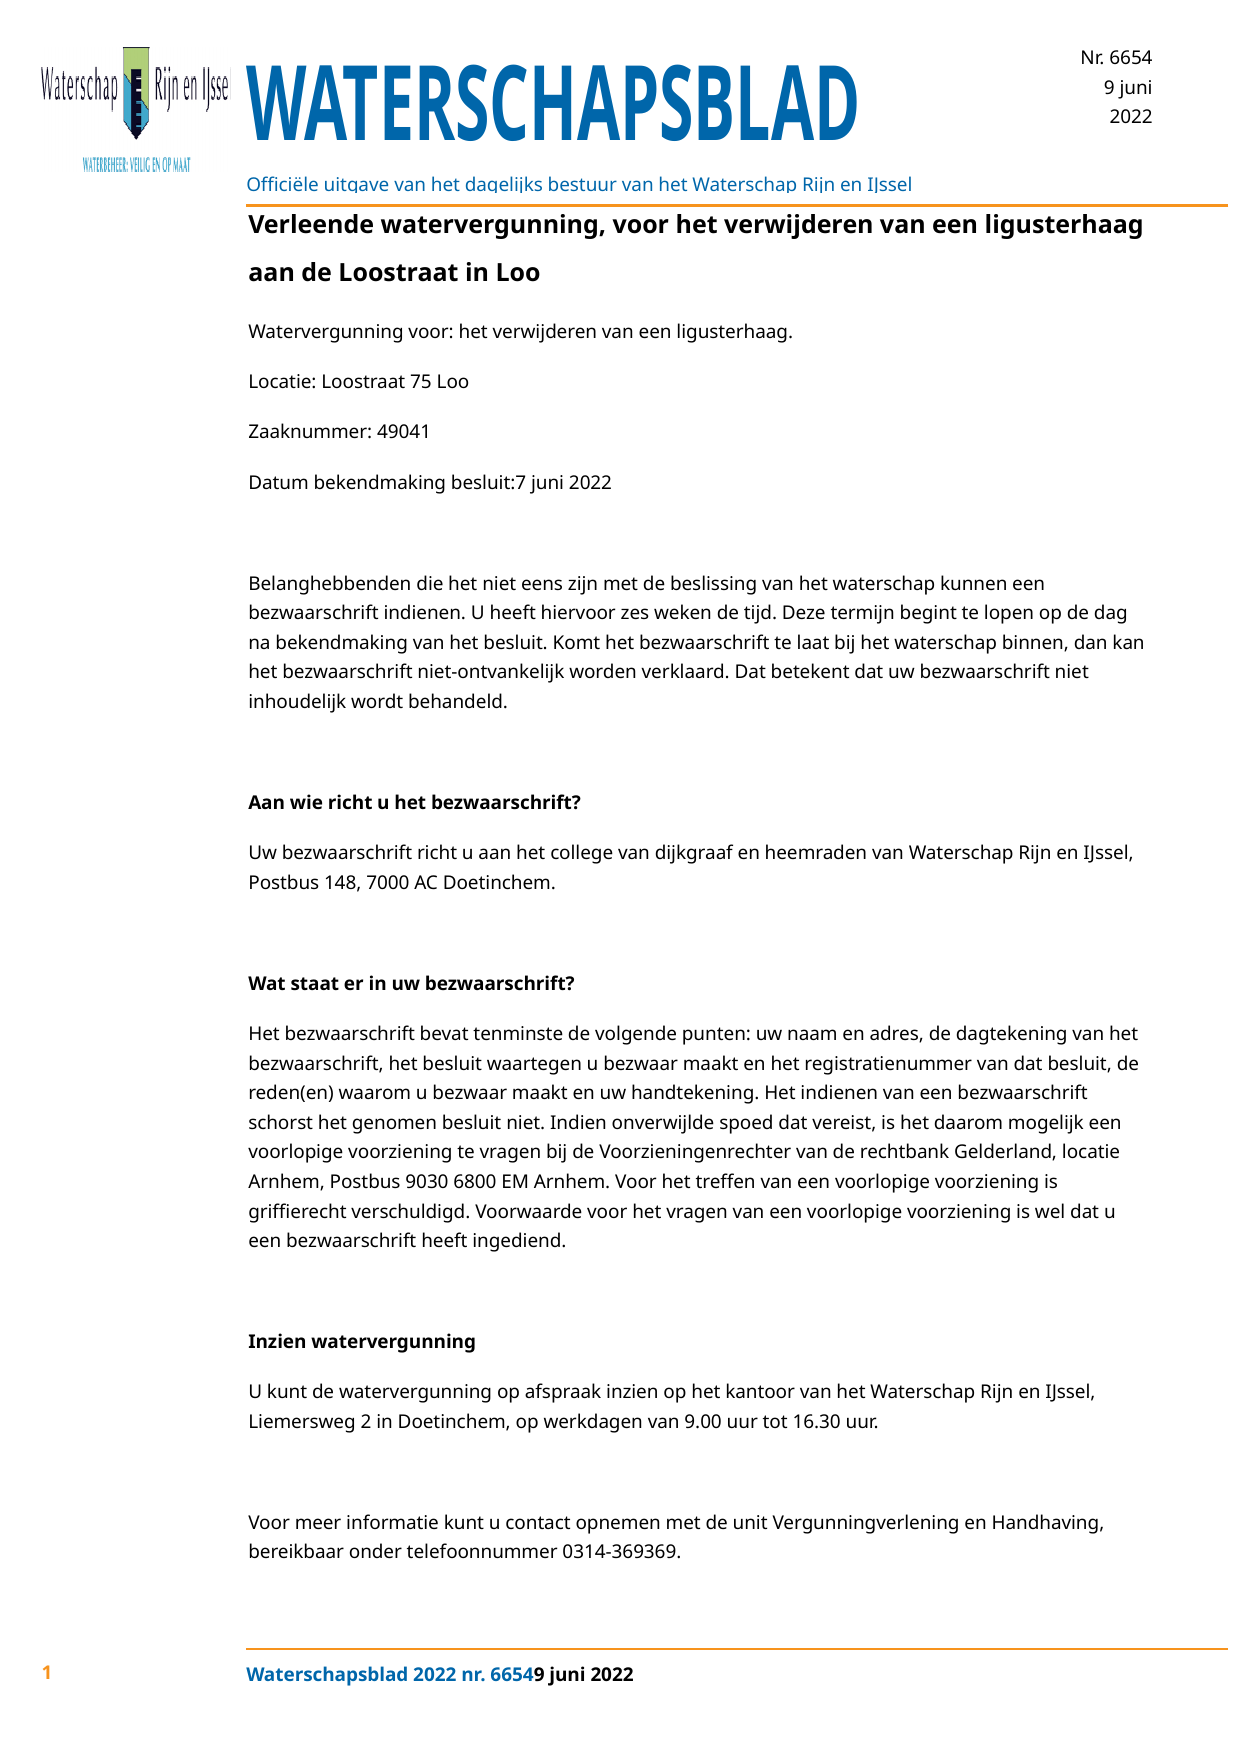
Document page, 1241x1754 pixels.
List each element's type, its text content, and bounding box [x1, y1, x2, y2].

text Wat staat er in uw bezwaarschrift? [248, 970, 1152, 996]
text Verleende watervergunning, voor het verwijderen van een ligusterhaag aan de Loostraat in Loo [248, 207, 1152, 288]
text Datum bekendmaking besluit:7 juni 2022 [248, 469, 1152, 495]
text Het bezwaarschrift bevat tenminste de volgende punten: uw naam en adres, de dagtekening van het bezwaarschrift, het besluit waartegen u bezwaar maakt en het registratienummer van dat besluit, de reden(en) waarom u bezwaar maakt en uw handtekening. Het indienen van een bezwaarschrift schorst het genomen besluit niet. Indien onverwijlde spoed dat vereist, is het daarom mogelijk een voorlopige voorziening te vragen bij de Voorzieningenrechter van de rechtbank Gelderland, locatie Arnhem, Postbus 9030 6800 EM Arnhem. Voor het treffen van een voorlopige voorziening is griffierecht verschuldigd. Voorwaarde voor het vragen van een voorlopige voorziening is wel dat u een bezwaarschrift heeft ingediend. [248, 1020, 1152, 1253]
picture [41, 47, 231, 172]
text U kunt de watervergunning op afspraak inzien op het kantoor van het Waterschap Rijn en IJssel, Liemersweg 2 in Doetinchem, op werkdagen van 9.00 uur tot 16.30 uur. [248, 1379, 1152, 1434]
text Zaaknummer: 49041 [248, 419, 1152, 444]
text Inzien watervergunning [248, 1328, 1152, 1354]
text Watervergunning voor: het verwijderen van een ligusterhaag. [248, 318, 1152, 344]
text Aan wie richt u het bezwaarschrift? [248, 789, 1152, 815]
text Belanghebbenden die het niet eens zijn met de beslissing van het waterschap kunnen een bezwaarschrift indienen. U heeft hiervoor zes weken de tijd. Deze termijn begint te lopen op de dag na bekendmaking van het besluit. Komt het bezwaarschrift te laat bij het waterschap binnen, dan kan het bezwaarschrift niet-ontvankelijk worden verklaard. Dat betekent dat uw bezwaarschrift niet inhoudelijk wordt behandeld. [248, 570, 1152, 714]
text Locatie: Loostraat 75 Loo [248, 368, 1152, 394]
text Uw bezwaarschrift richt u aan het college van dijkgraaf en heemraden van Waterschap Rijn en IJssel, Postbus 148, 7000 AC Doetinchem. [248, 839, 1152, 895]
text Voor meer informatie kunt u contact opnemen met de unit Vergunningverlening en Handhaving, bereikbaar onder telefoonnummer 0314-369369. [248, 1509, 1152, 1564]
